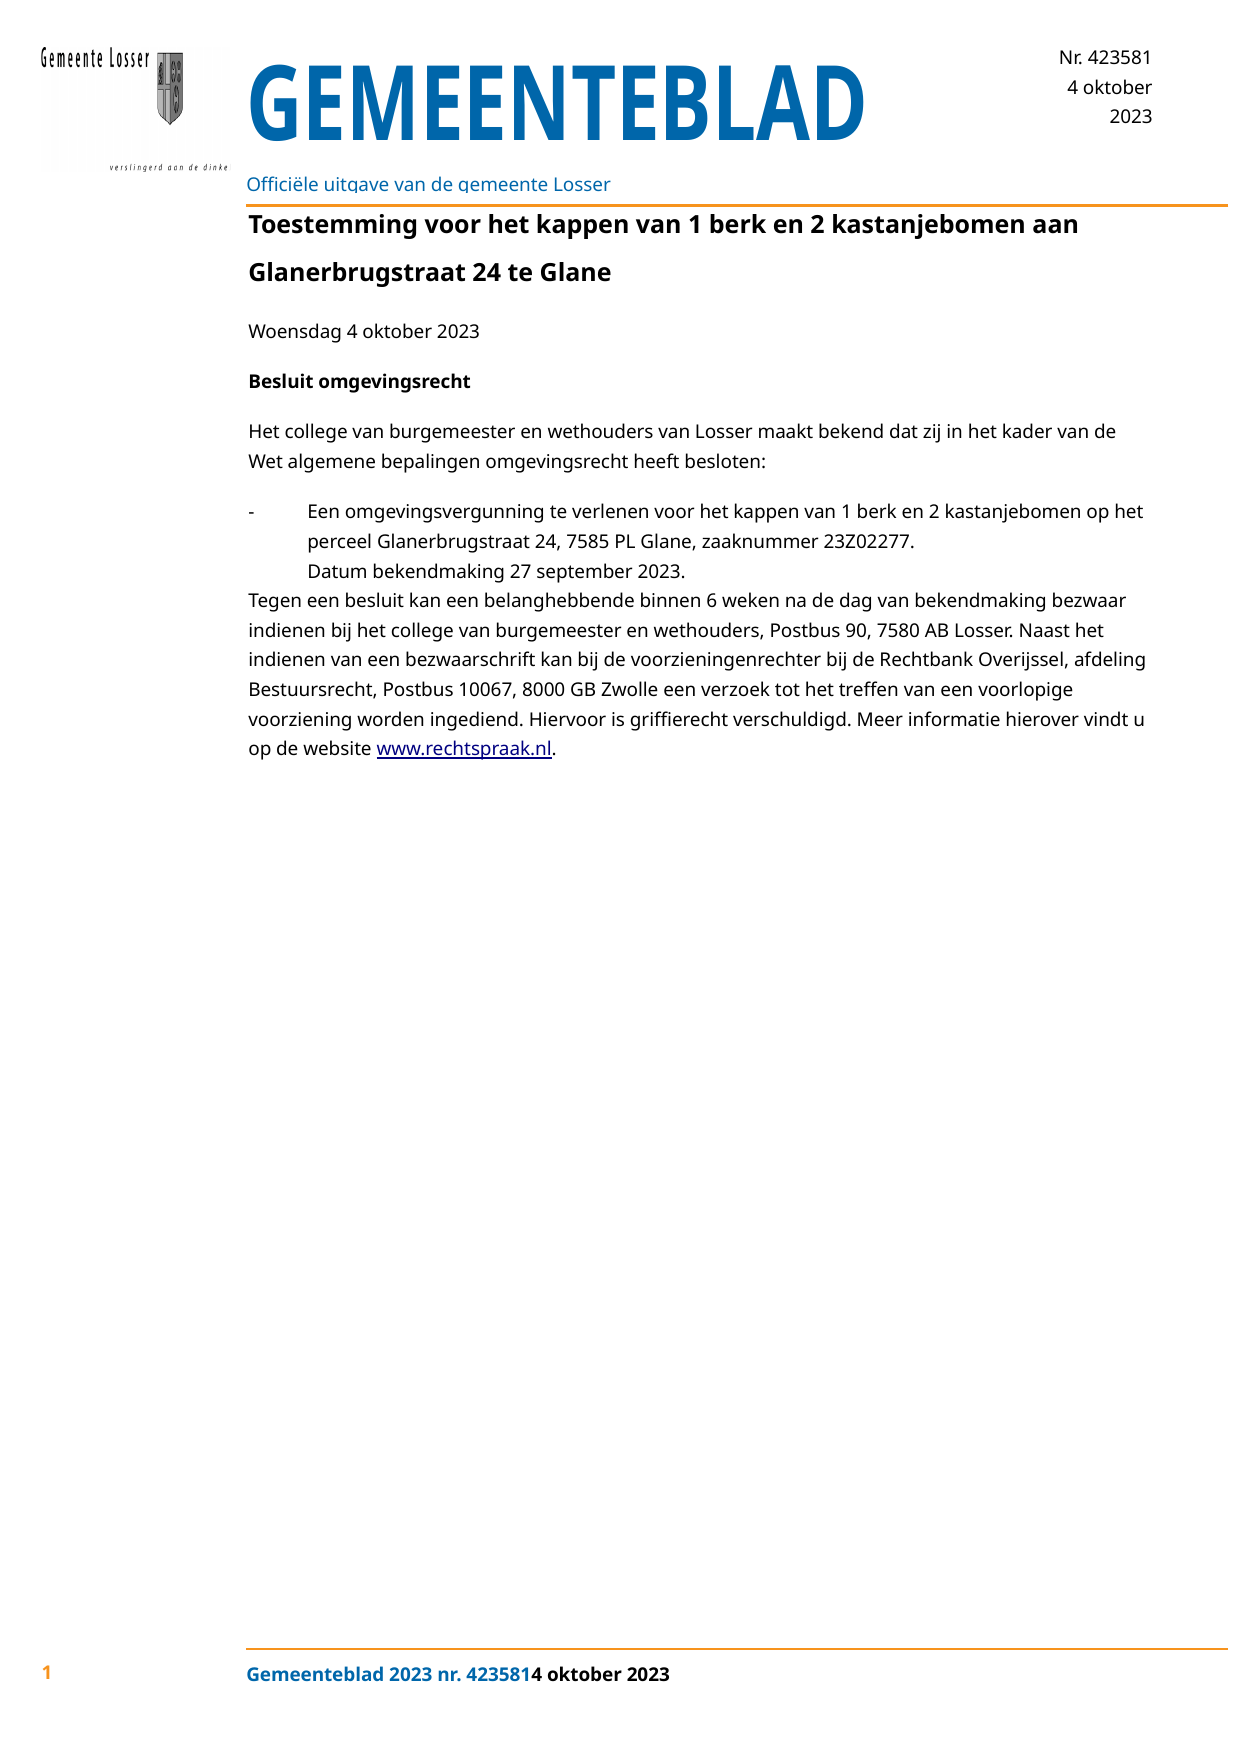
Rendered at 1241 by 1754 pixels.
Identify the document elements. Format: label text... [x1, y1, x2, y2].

text Woensdag 4 oktober 2023 [248, 318, 1152, 344]
text Het college van burgemeester en wethouders van Losser maakt bekend dat zij in het kader van de Wet algemene bepalingen omgevingsrecht heeft besloten: [248, 419, 1152, 474]
picture [41, 47, 231, 172]
list Datum bekendmaking 27 september 2023. [248, 558, 1152, 584]
text Toestemming voor het kappen van 1 berk en 2 kastanjebomen aan Glanerbrugstraat 24 te Glane [248, 207, 1152, 288]
list Een omgevingsvergunning te verlenen voor het kappen van 1 berk en 2 kastanjebomen op het perceel Glanerbrugstraat 24, 7585 PL Glane, zaaknummer 23Z02277. [248, 499, 1152, 554]
text Tegen een besluit kan een belanghebbende binnen 6 weken na de dag van bekendmaking bezwaar indienen bij het college van burgemeester en wethouders, Postbus 90, 7580 AB Losser. Naast het indienen van een bezwaarschrift kan bij de voorzieningenrechter bij de Rechtbank Overijssel, afdeling Bestuursrecht, Postbus 10067, 8000 GB Zwolle een verzoek tot het treffen van een voorlopige voorziening worden ingediend. Hiervoor is griffierecht verschuldigd. Meer informatie hierover vindt u op de website www.rechtspraak.nl. [248, 587, 1152, 761]
text Besluit omgevingsrecht [248, 368, 1152, 394]
